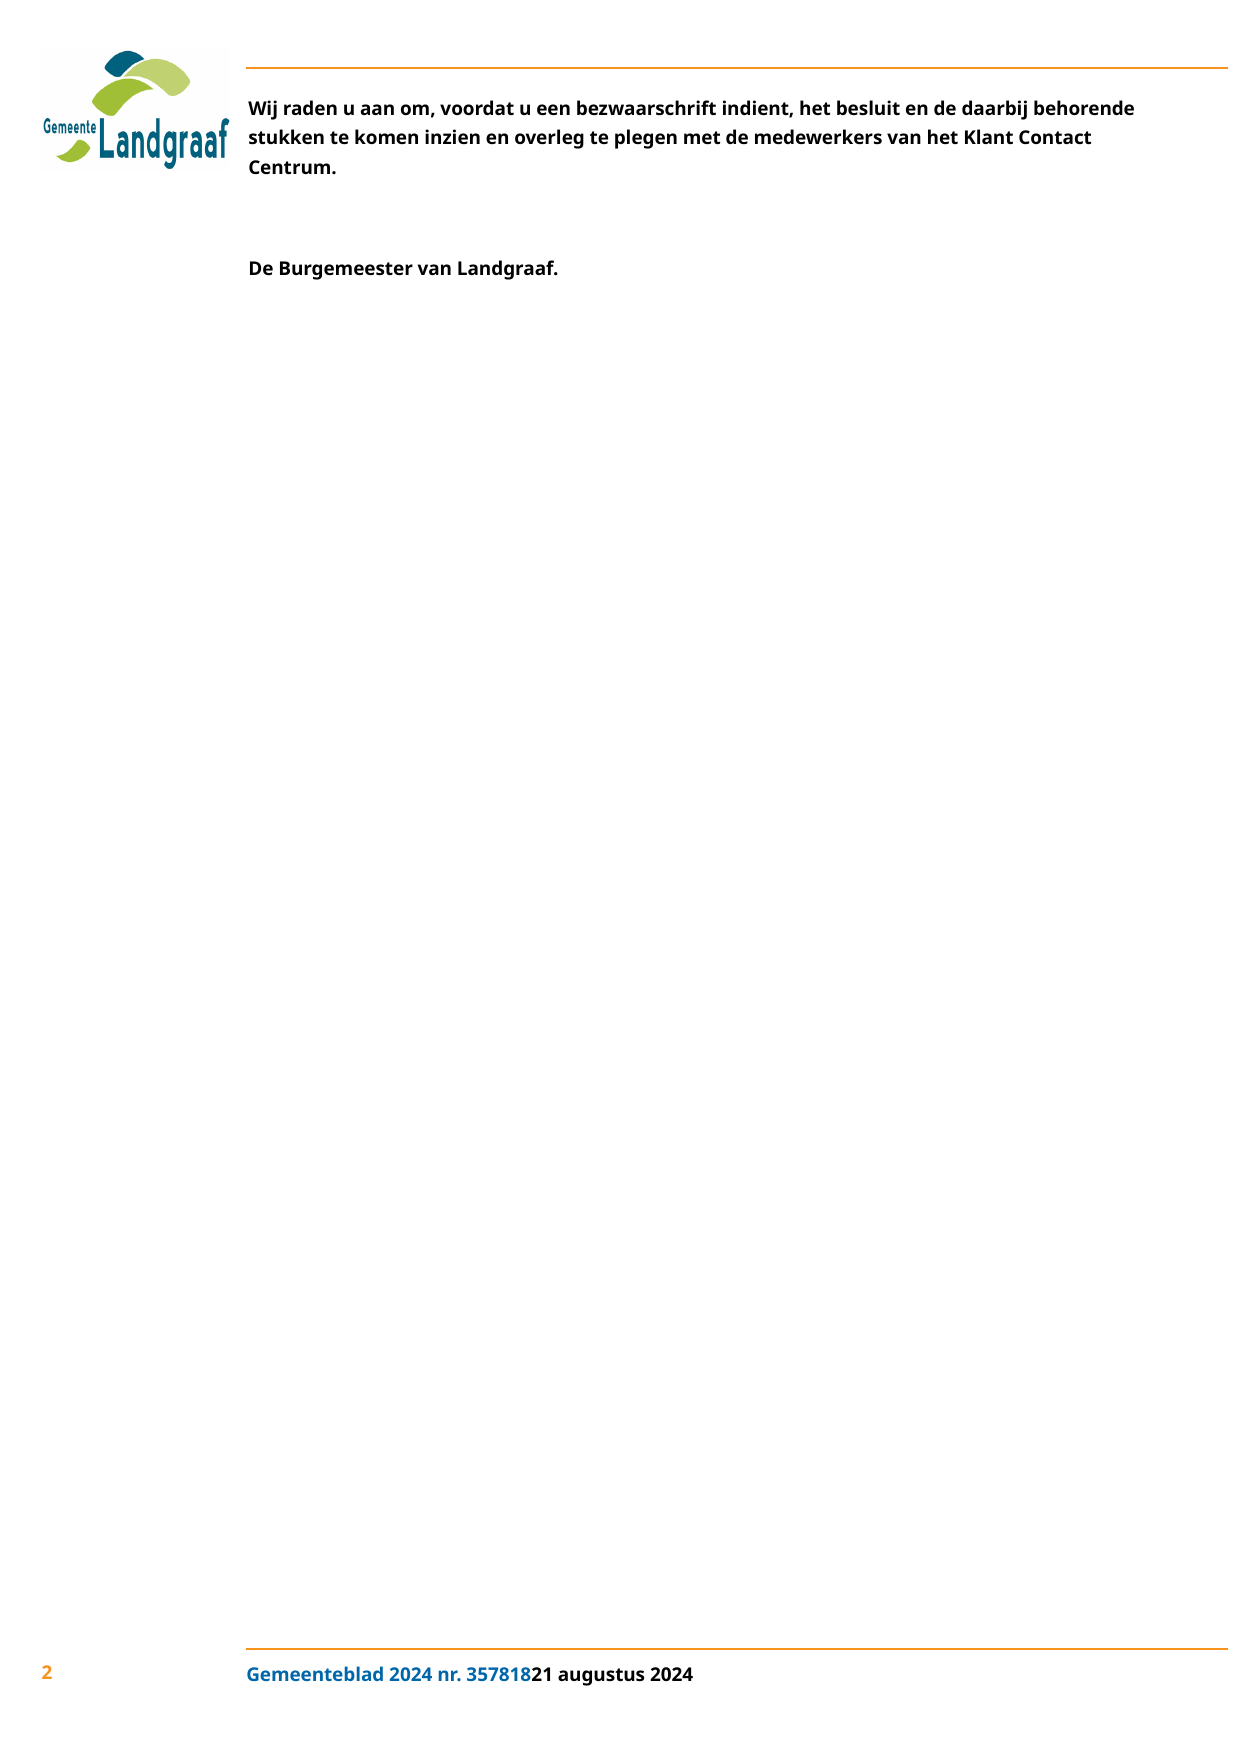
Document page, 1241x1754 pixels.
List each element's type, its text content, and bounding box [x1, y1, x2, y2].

text Wij raden u aan om, voordat u een bezwaarschrift indient, het besluit en de daarbij behorende stukken te komen inzien en overleg te plegen met de medewerkers van het Klant Contact Centrum. [248, 95, 1152, 180]
picture [41, 47, 231, 172]
text De Burgemeester van Landgraaf. [248, 255, 1152, 281]
